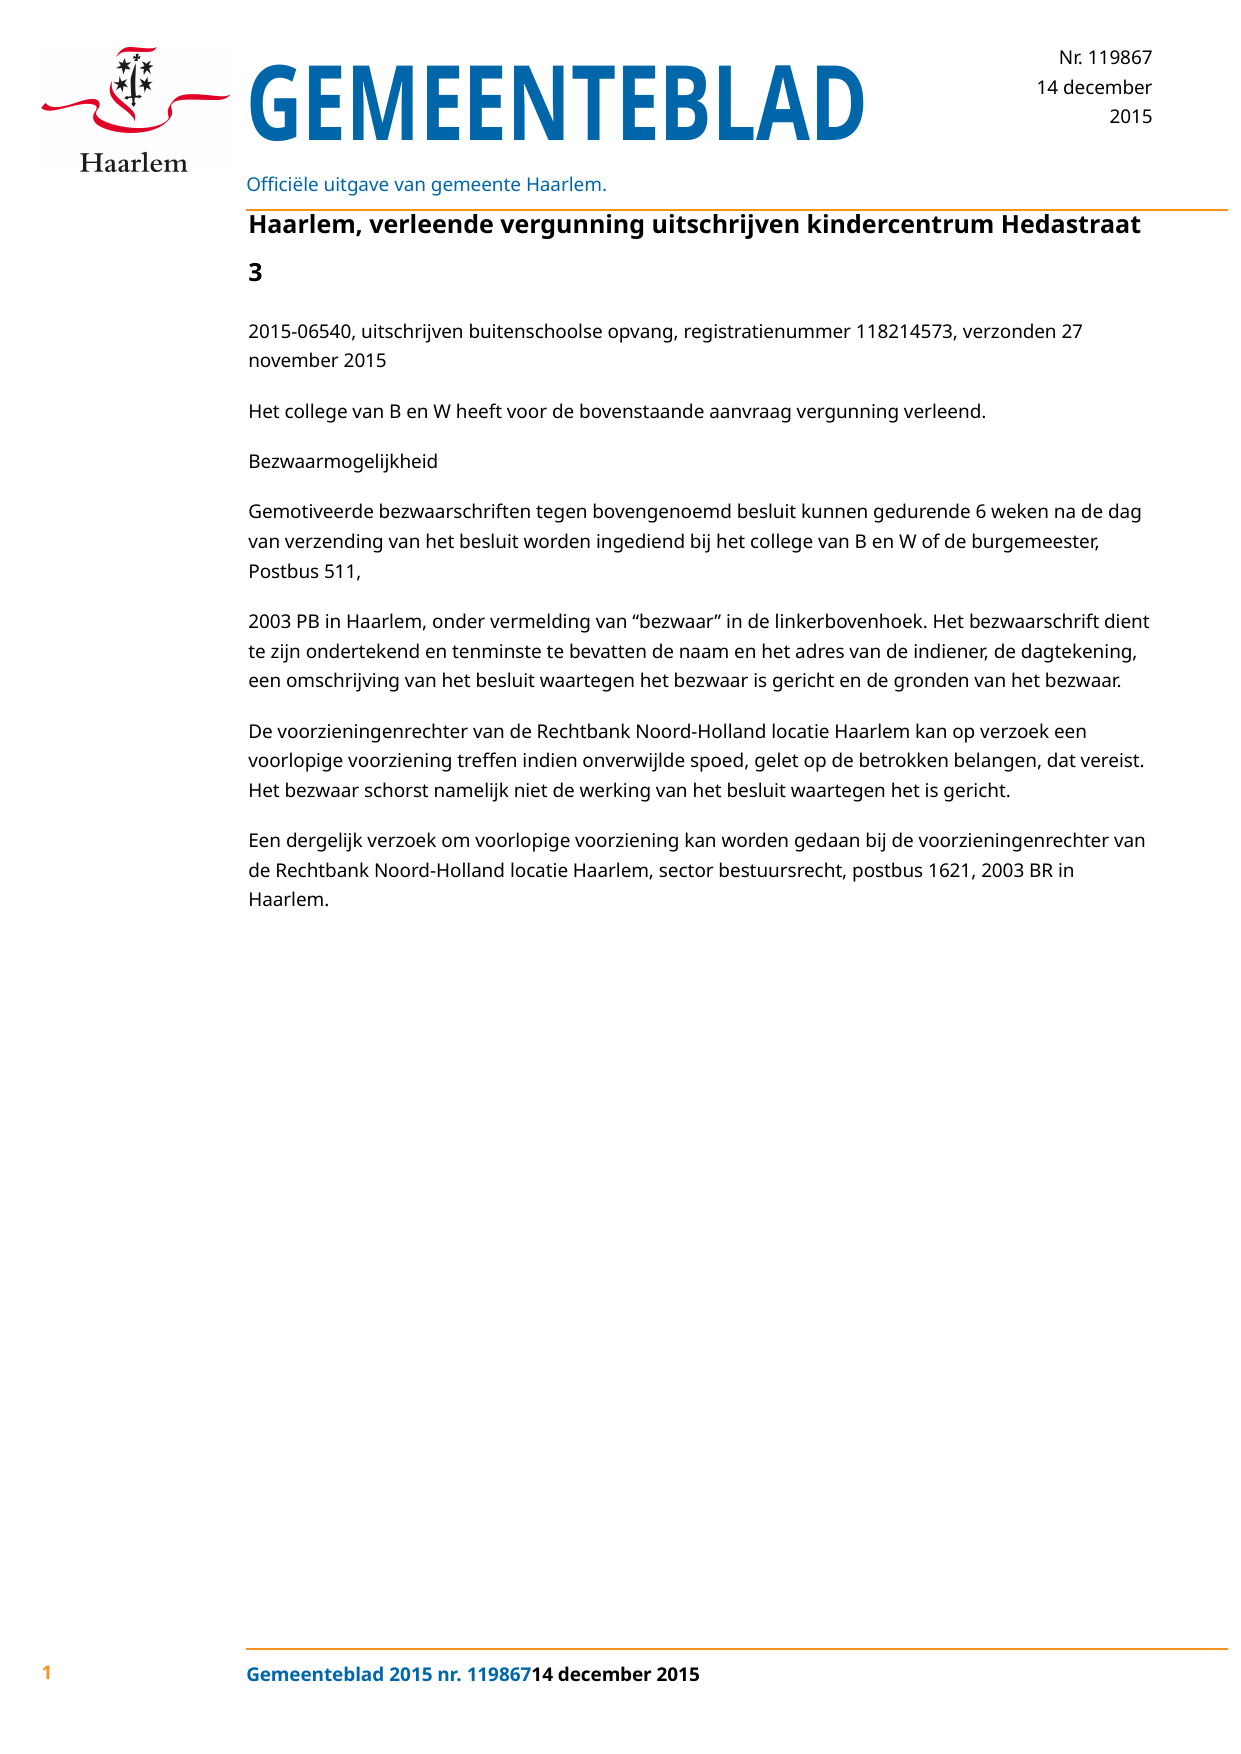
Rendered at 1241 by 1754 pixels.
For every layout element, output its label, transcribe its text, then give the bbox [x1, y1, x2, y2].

text Een dergelijk verzoek om voorlopige voorziening kan worden gedaan bij de voorzieningenrechter van de Rechtbank Noord-Holland locatie Haarlem, sector bestuursrecht, postbus 1621, 2003 BR in Haarlem. [248, 827, 1152, 912]
text Bezwaarmogelijkheid [248, 448, 1152, 474]
text 2003 PB in Haarlem, onder vermelding van “bezwaar” in de linkerbovenhoek. Het bezwaarschrift dient te zijn ondertekend en tenminste te bevatten de naam en het adres van de indiener, de dagtekening, een omschrijving van het besluit waartegen het bezwaar is gericht en de gronden van het bezwaar. [248, 608, 1152, 693]
text Gemotiveerde bezwaarschriften tegen bovengenoemd besluit kunnen gedurende 6 weken na de dag van verzending van het besluit worden ingediend bij het college van B en W of de burgemeester, Postbus 511, [248, 499, 1152, 584]
picture [41, 47, 231, 172]
text De voorzieningenrechter van de Rechtbank Noord-Holland locatie Haarlem kan op verzoek een voorlopige voorziening treffen indien onverwijlde spoed, gelet op de betrokken belangen, dat vereist. Het bezwaar schorst namelijk niet de werking van het besluit waartegen het is gericht. [248, 718, 1152, 803]
text Haarlem, verleende vergunning uitschrijven kindercentrum Hedastraat 3 [248, 211, 1152, 288]
text Het college van B en W heeft voor de bovenstaande aanvraag vergunning verleend. [248, 398, 1152, 424]
text 2015-06540, uitschrijven buitenschoolse opvang, registratienummer 118214573, verzonden 27 november 2015 [248, 318, 1152, 373]
